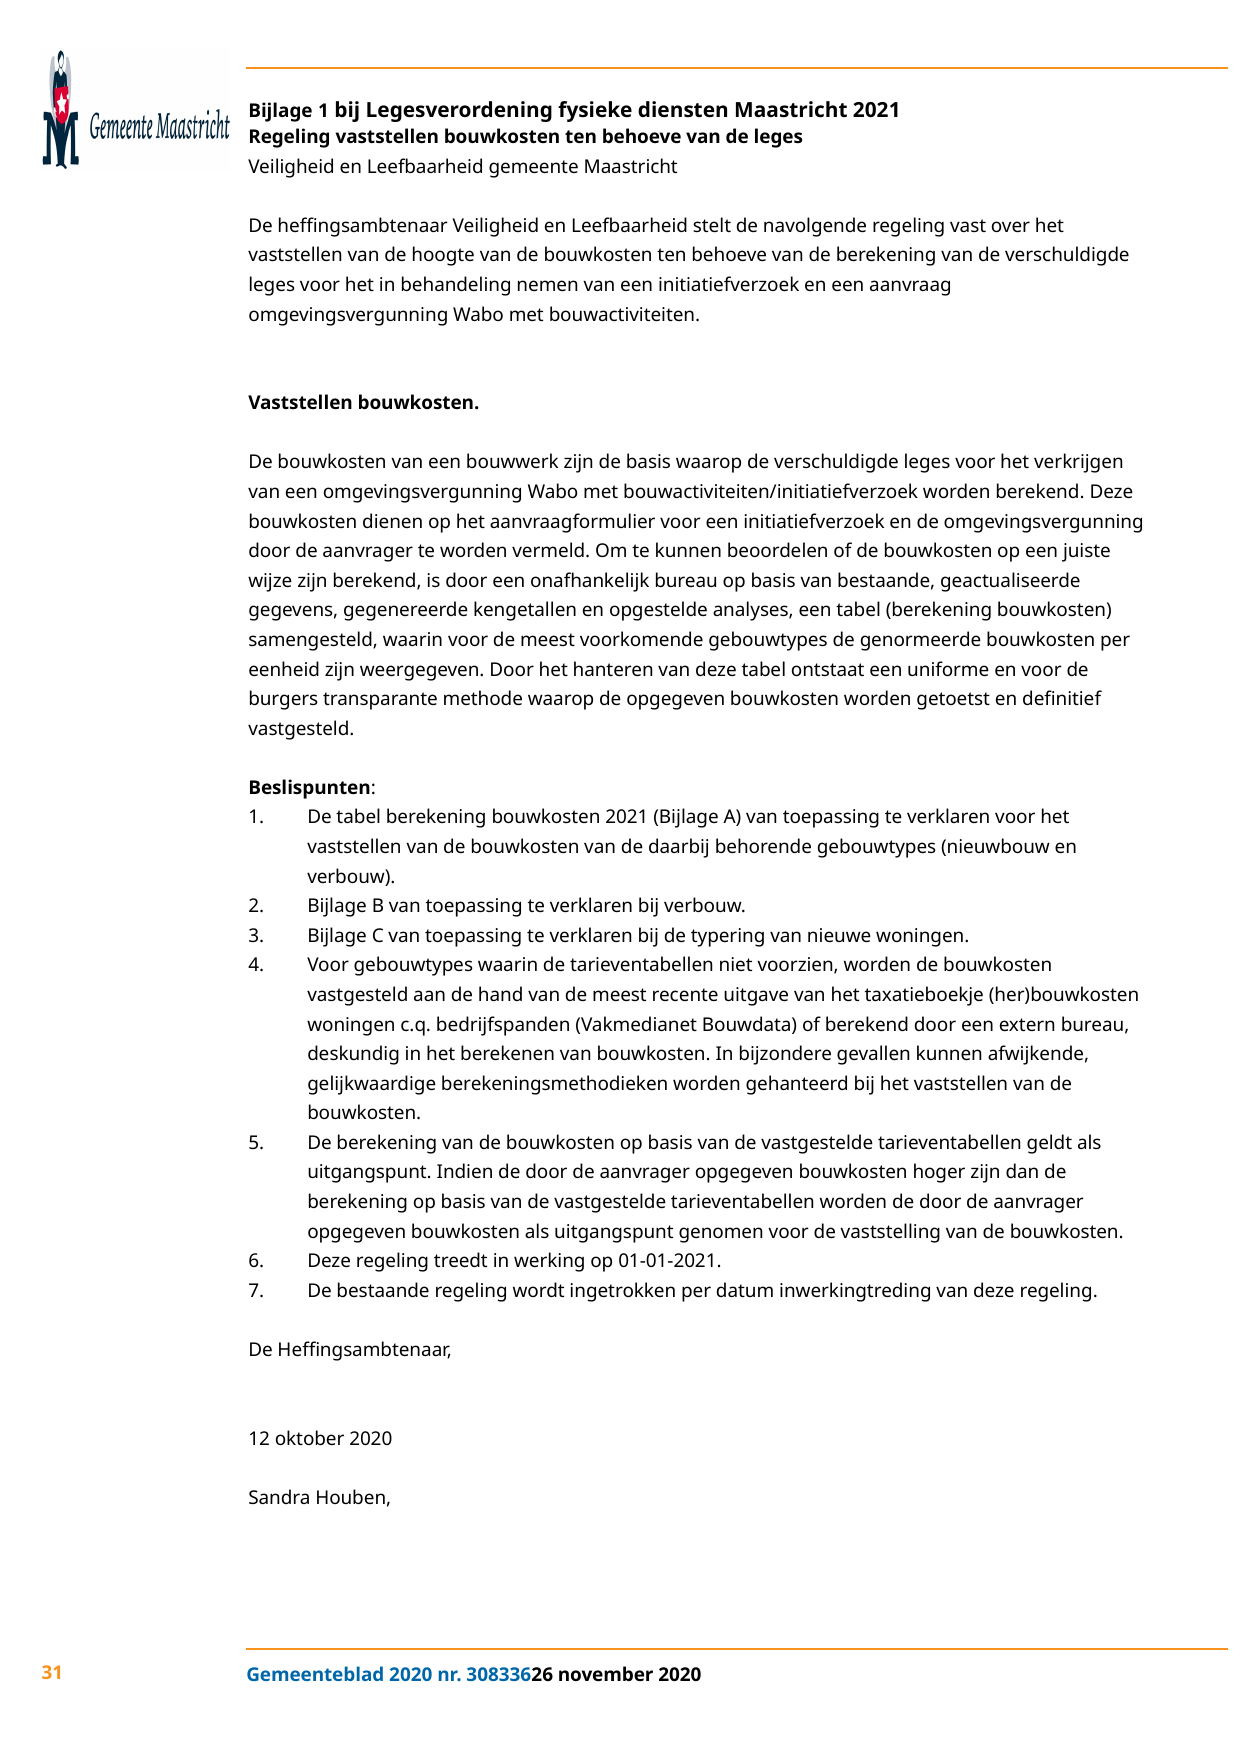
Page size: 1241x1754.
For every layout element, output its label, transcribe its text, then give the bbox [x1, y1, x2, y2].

list De berekening van de bouwkosten op basis van de vastgestelde tarieventabellen geldt als uitgangspunt. Indien de door de aanvrager opgegeven bouwkosten hoger zijn dan de berekening op basis van de vastgestelde tarieventabellen worden de door de aanvrager opgegeven bouwkosten als uitgangspunt genomen voor de vaststelling van de bouwkosten. [248, 1129, 1152, 1244]
text Regeling vaststellen bouwkosten ten behoeve van de leges [248, 123, 1152, 149]
list Bijlage B van toepassing te verklaren bij verbouw. [248, 892, 1152, 918]
text De Heffingsambtenaar, [248, 1336, 1152, 1362]
text Sandra Houben, [248, 1484, 1152, 1510]
text Vaststellen bouwkosten. [248, 389, 1152, 415]
text Beslispunten: [248, 774, 1152, 800]
text Veiligheid en Leefbaarheid gemeente Maastricht [248, 153, 1152, 179]
text Bijlage 1 bij Legesverordening fysieke diensten Maastricht 2021 [248, 95, 1152, 123]
list Bijlage C van toepassing te verklaren bij de typering van nieuwe woningen. [248, 922, 1152, 948]
list Voor gebouwtypes waarin de tarieventabellen niet voorzien, worden de bouwkosten vastgesteld aan de hand van de meest recente uitgave van het taxatieboekje (her)bouwkosten woningen c.q. bedrijfspanden (Vakmedianet Bouwdata) of berekend door een extern bureau, deskundig in het berekenen van bouwkosten. In bijzondere gevallen kunnen afwijkende, gelijkwaardige berekeningsmethodieken worden gehanteerd bij het vaststellen van de bouwkosten. [248, 952, 1152, 1125]
text De heffingsambtenaar Veiligheid en Leefbaarheid stelt de navolgende regeling vast over het vaststellen van de hoogte van de bouwkosten ten behoeve van de berekening van de verschuldigde leges voor het in behandeling nemen van een initiatiefverzoek en een aanvraag omgevingsvergunning Wabo met bouwactiviteiten. [248, 212, 1152, 327]
text De bouwkosten van een bouwwerk zijn de basis waarop de verschuldigde leges voor het verkrijgen van een omgevingsvergunning Wabo met bouwactiviteiten/initiatiefverzoek worden berekend. Deze bouwkosten dienen op het aanvraagformulier voor een initiatiefverzoek en de omgevingsvergunning door de aanvrager te worden vermeld. Om te kunnen beoordelen of de bouwkosten op een juiste wijze zijn berekend, is door een onafhankelijk bureau op basis van bestaande, geactualiseerde gegevens, gegenereerde kengetallen en opgestelde analyses, een tabel (berekening bouwkosten) samengesteld, waarin voor de meest voorkomende gebouwtypes de genormeerde bouwkosten per eenheid zijn weergegeven. Door het hanteren van deze tabel ontstaat een uniforme en voor de burgers transparante methode waarop de opgegeven bouwkosten worden getoetst en definitief vastgesteld. [248, 449, 1152, 741]
list Deze regeling treedt in werking op 01-01-2021. [248, 1247, 1152, 1273]
list De tabel berekening bouwkosten 2021 (Bijlage A) van toepassing te verklaren voor het vaststellen van de bouwkosten van de daarbij behorende gebouwtypes (nieuwbouw en verbouw). [248, 804, 1152, 889]
text 12 oktober 2020 [248, 1425, 1152, 1451]
picture [41, 47, 231, 172]
list De bestaande regeling wordt ingetrokken per datum inwerkingtreding van deze regeling. [248, 1277, 1152, 1303]
